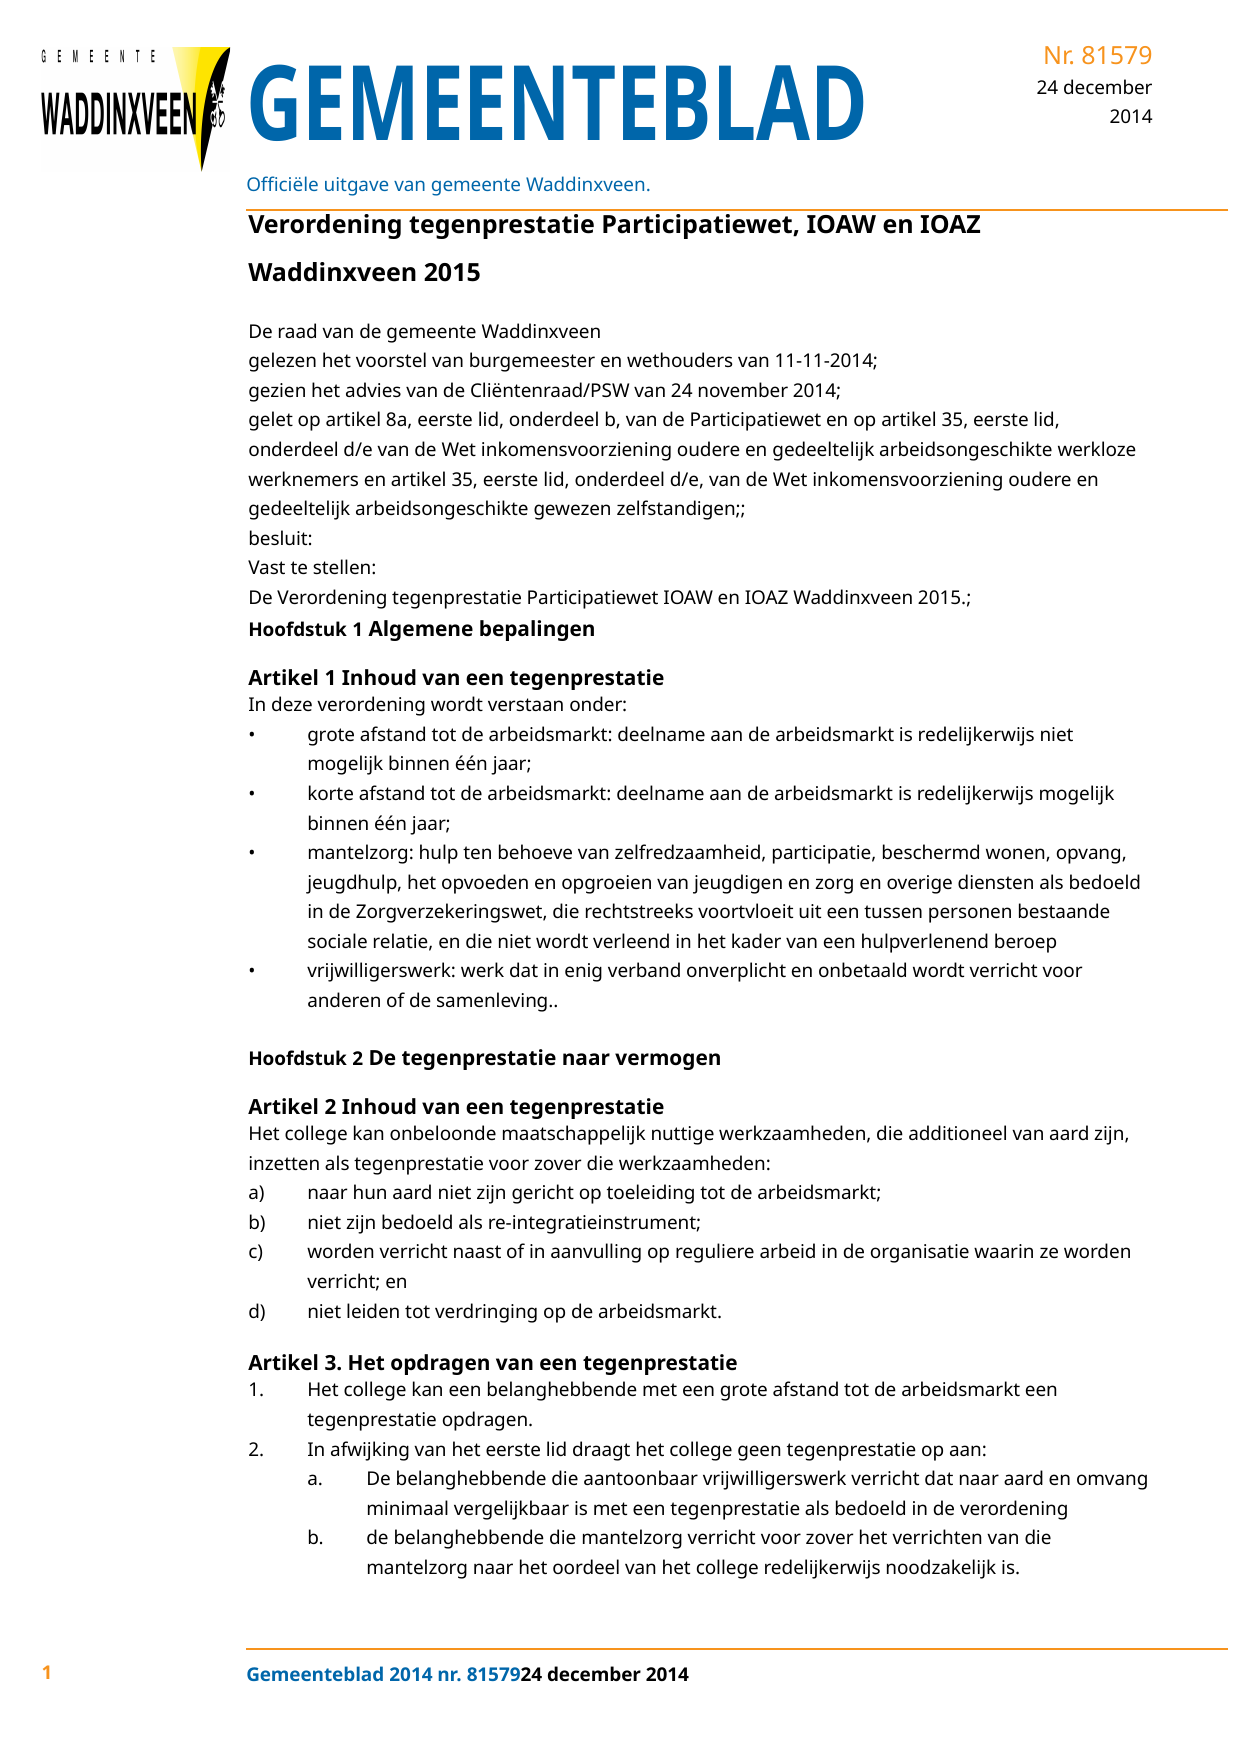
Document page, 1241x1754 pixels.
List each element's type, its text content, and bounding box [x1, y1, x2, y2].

text gezien het advies van de Cliëntenraad/PSW van 24 november 2014; [248, 377, 1152, 403]
text gelet op artikel 8a, eerste lid, onderdeel b, van de Participatiewet en op artikel 35, eerste lid, onderdeel d/e van de Wet inkomensvoorziening oudere en gedeeltelijk arbeidsongeschikte werkloze werknemers en artikel 35, eerste lid, onderdeel d/e, van de Wet inkomensvoorziening oudere en gedeeltelijk arbeidsongeschikte gewezen zelfstandigen;; [248, 407, 1152, 521]
text Artikel 3. Het opdragen van een tegenprestatie [248, 1348, 1152, 1377]
list de belanghebbende die mantelzorg verricht voor zover het verrichten van die mantelzorg naar het oordeel van het college redelijkerwijs noodzakelijk is. [307, 1524, 1152, 1580]
text De Verordening tegenprestatie Participatiewet IOAW en IOAZ Waddinxveen 2015.; [248, 584, 1152, 610]
text Hoofdstuk 1 Algemene bepalingen [248, 614, 1152, 642]
text Artikel 1 Inhoud van een tegenprestatie [248, 663, 1152, 691]
text In deze verordening wordt verstaan onder: [248, 691, 1152, 717]
text Verordening tegenprestatie Participatiewet, IOAW en IOAZ Waddinxveen 2015 [248, 211, 1152, 288]
picture [41, 47, 231, 172]
list Het college kan een belanghebbende met een grote afstand tot de arbeidsmarkt een tegenprestatie opdragen. [248, 1377, 1152, 1432]
text Het college kan onbeloonde maatschappelijk nuttige werkzaamheden, die additioneel van aard zijn, inzetten als tegenprestatie voor zover die werkzaamheden: [248, 1120, 1152, 1176]
list vrijwilligerswerk: werk dat in enig verband onverplicht en onbetaald wordt verricht voor anderen of de samenleving.. [248, 958, 1152, 1013]
list mantelzorg: hulp ten behoeve van zelfredzaamheid, participatie, beschermd wonen, opvang, jeugdhulp, het opvoeden en opgroeien van jeugdigen en zorg en overige diensten als bedoeld in de Zorgverzekeringswet, die rechtstreeks voortvloeit uit een tussen personen bestaande sociale relatie, en die niet wordt verleend in het kader van een hulpverlenend beroep [248, 839, 1152, 954]
text gelezen het voorstel van burgemeester en wethouders van 11-11-2014; [248, 347, 1152, 373]
text De raad van de gemeente Waddinxveen [248, 318, 1152, 344]
list grote afstand tot de arbeidsmarkt: deelname aan de arbeidsmarkt is redelijkerwijs niet mogelijk binnen één jaar; [248, 721, 1152, 776]
text Artikel 2 Inhoud van een tegenprestatie [248, 1092, 1152, 1120]
list De belanghebbende die aantoonbaar vrijwilligerswerk verricht dat naar aard en omvang minimaal vergelijkbaar is met een tegenprestatie als bedoeld in de verordening [307, 1465, 1152, 1521]
list worden verricht naast of in aanvulling op reguliere arbeid in de organisatie waarin ze worden verricht; en [248, 1239, 1152, 1294]
text Vast te stellen: [248, 554, 1152, 580]
list korte afstand tot de arbeidsmarkt: deelname aan de arbeidsmarkt is redelijkerwijs mogelijk binnen één jaar; [248, 780, 1152, 836]
text besluit: [248, 525, 1152, 551]
text Hoofdstuk 2 De tegenprestatie naar vermogen [248, 1043, 1152, 1071]
list naar hun aard niet zijn gericht op toeleiding tot de arbeidsmarkt; [248, 1179, 1152, 1205]
list In afwijking van het eerste lid draagt het college geen tegenprestatie op aan: [248, 1436, 1152, 1462]
list niet leiden tot verdringing op de arbeidsmarkt. [248, 1298, 1152, 1323]
list niet zijn bedoeld als re-integratieinstrument; [248, 1209, 1152, 1235]
